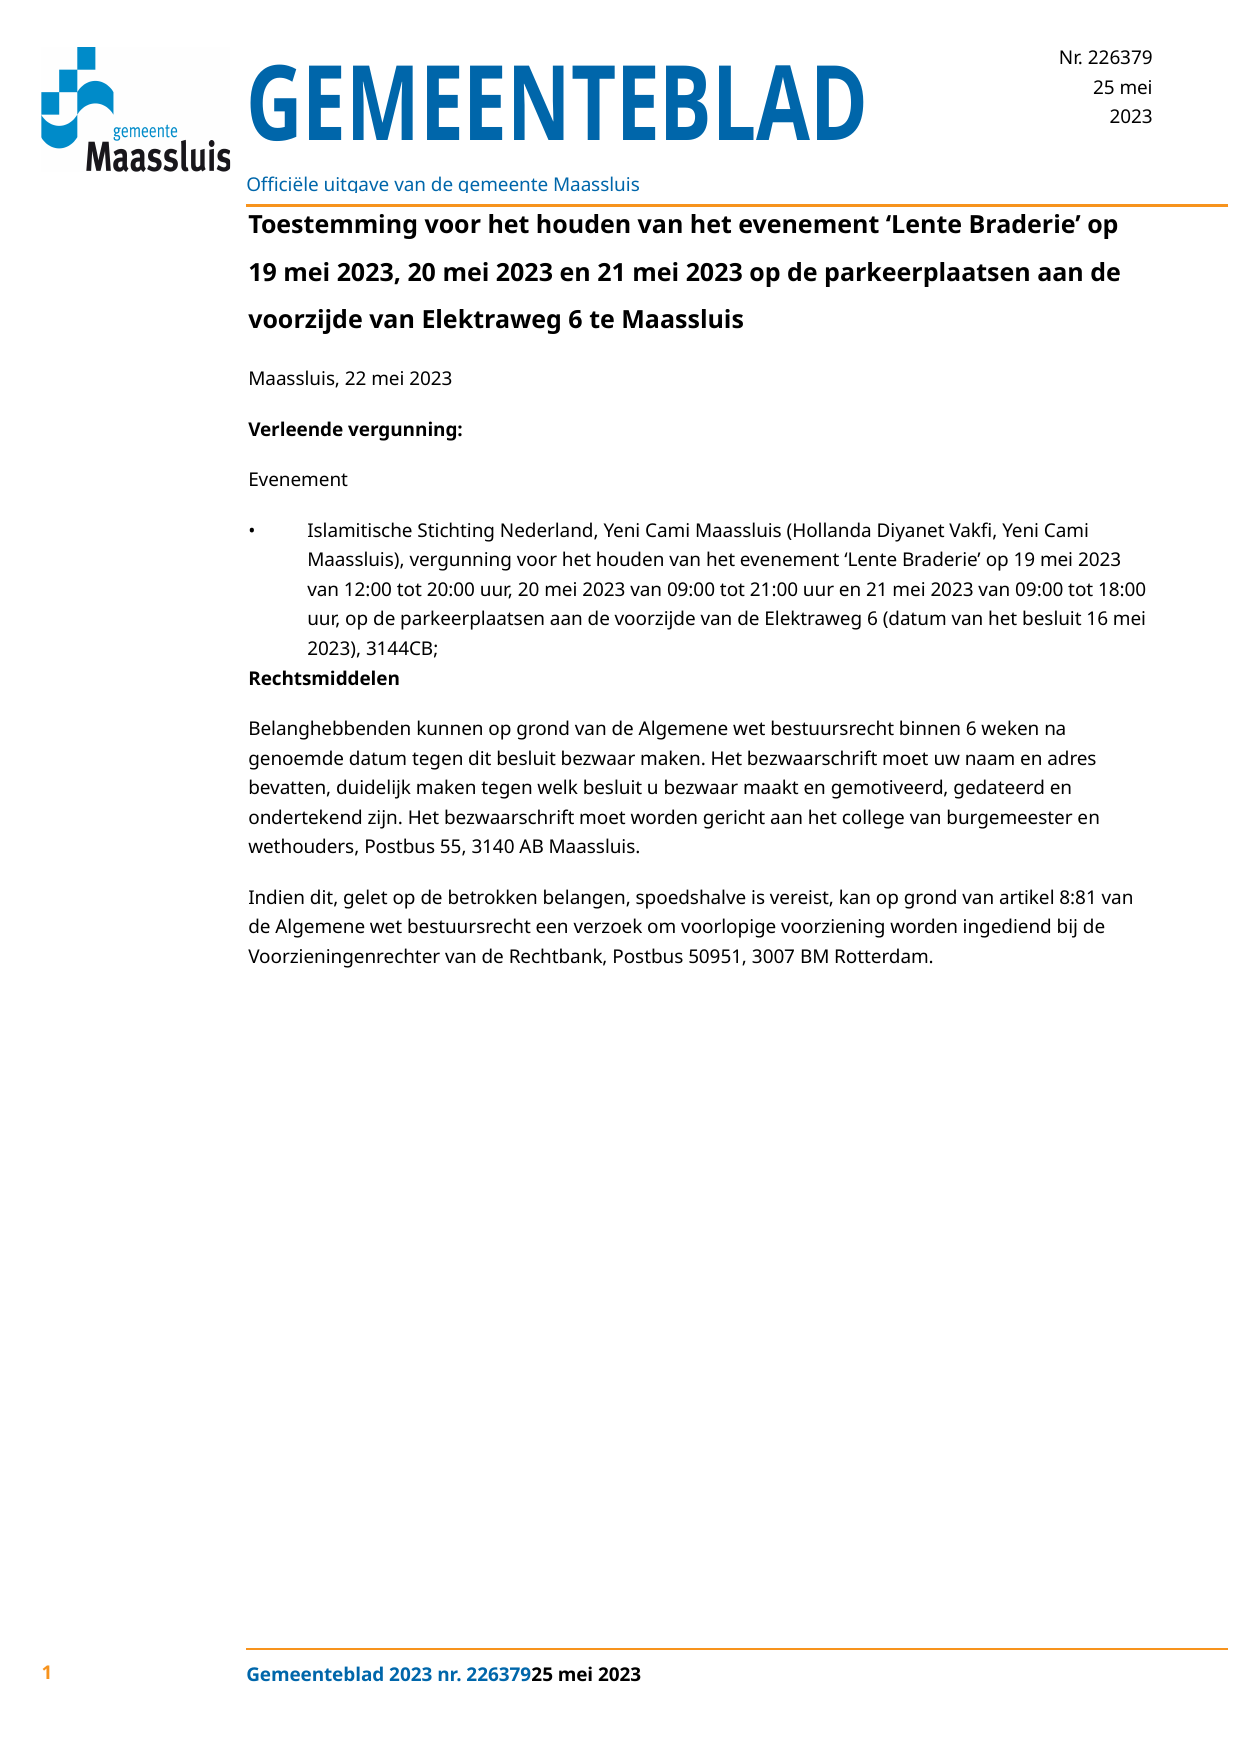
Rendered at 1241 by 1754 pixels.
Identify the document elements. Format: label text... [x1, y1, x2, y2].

text Verleende vergunning: [248, 416, 1152, 442]
picture [41, 47, 231, 172]
picture [41, 47, 77, 92]
text Indien dit, gelet op de betrokken belangen, spoedshalve is vereist, kan op grond van artikel 8:81 van de Algemene wet bestuursrecht een verzoek om voorlopige voorziening worden ingediend bij de Voorzieningenrechter van de Rechtbank, Postbus 50951, 3007 BM Rotterdam. [248, 884, 1152, 969]
text Maassluis, 22 mei 2023 [248, 366, 1152, 391]
list Islamitische Stichting Nederland, Yeni Cami Maassluis (Hollanda Diyanet Vakfi, Yeni Cami Maassluis), vergunning voor het houden van het evenement ‘Lente Braderie’ op 19 mei 2023 van 12:00 tot 20:00 uur, 20 mei 2023 van 09:00 tot 21:00 uur en 21 mei 2023 van 09:00 tot 18:00 uur, op de parkeerplaatsen aan de voorzijde van de Elektraweg 6 (datum van het besluit 16 mei 2023), 3144CB; [248, 517, 1152, 661]
text Rechtsmiddelen [248, 665, 1152, 690]
text Belanghebbenden kunnen op grond van de Algemene wet bestuursrecht binnen 6 weken na genoemde datum tegen dit besluit bezwaar maken. Het bezwaarschrift moet uw naam en adres bevatten, duidelijk maken tegen welk besluit u bezwaar maakt en gemotiveerd, gedateerd en ondertekend zijn. Het bezwaarschrift moet worden gericht aan het college van burgemeester en wethouders, Postbus 55, 3140 AB Maassluis. [248, 715, 1152, 859]
text Toestemming voor het houden van het evenement ‘Lente Braderie’ op 19 mei 2023, 20 mei 2023 en 21 mei 2023 op de parkeerplaatsen aan de voorzijde van Elektraweg 6 te Maassluis [248, 207, 1152, 336]
text Evenement [248, 466, 1152, 492]
